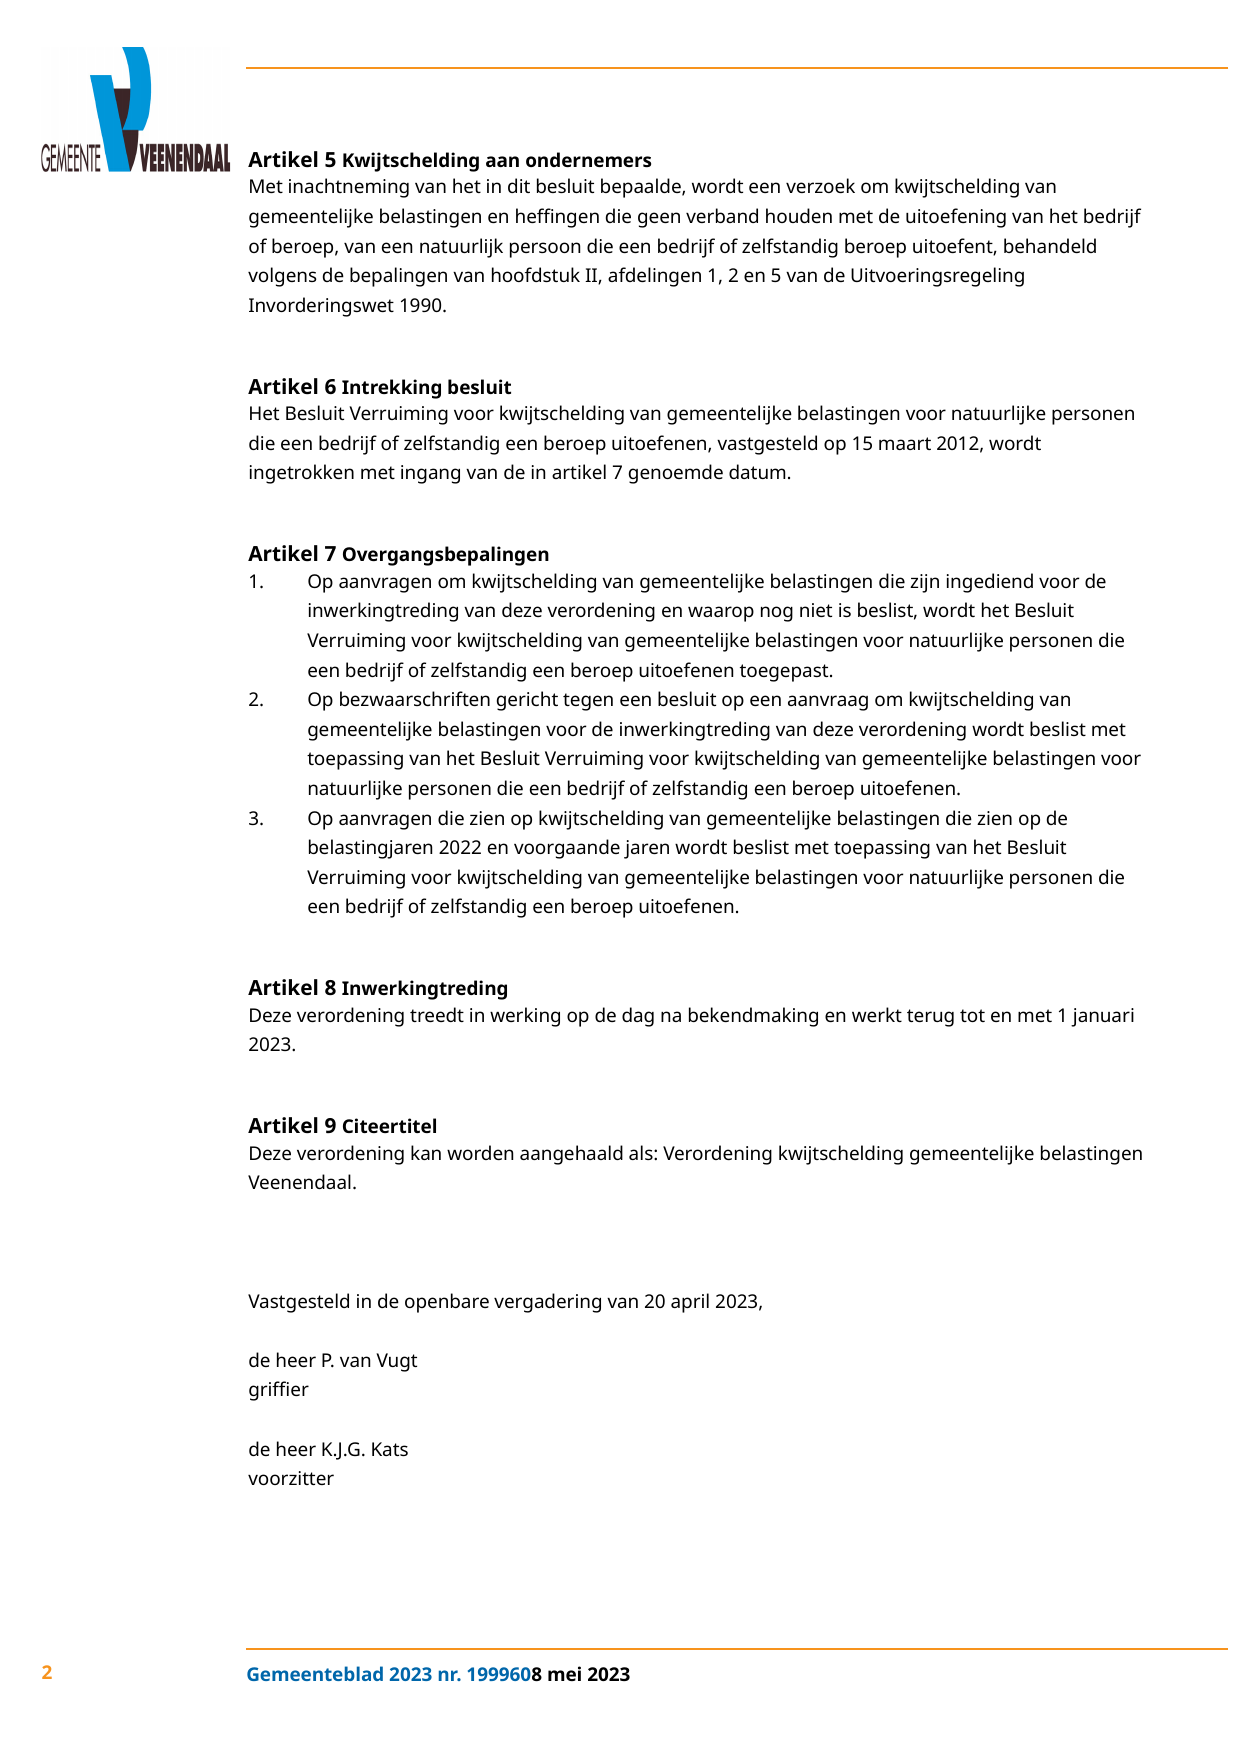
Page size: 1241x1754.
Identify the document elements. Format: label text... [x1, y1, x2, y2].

text Artikel 8 Inwerkingtreding [248, 973, 1152, 1002]
text Artikel 6 Intrekking besluit [248, 372, 1152, 400]
text de heer P. van Vugt [248, 1347, 1152, 1373]
list Op aanvragen om kwijtschelding van gemeentelijke belastingen die zijn ingediend voor de inwerkingtreding van deze verordening en waarop nog niet is beslist, wordt het Besluit Verruiming voor kwijtschelding van gemeentelijke belastingen voor natuurlijke personen die een bedrijf of zelfstandig een beroep uitoefenen toegepast. [248, 568, 1152, 682]
text Artikel 9 Citeertitel [248, 1111, 1152, 1140]
text griffier [248, 1377, 1152, 1402]
list Op aanvragen die zien op kwijtschelding van gemeentelijke belastingen die zien op de belastingjaren 2022 en voorgaande jaren wordt beslist met toepassing van het Besluit Verruiming voor kwijtschelding van gemeentelijke belastingen voor natuurlijke personen die een bedrijf of zelfstandig een beroep uitoefenen. [248, 805, 1152, 919]
picture [41, 47, 130, 172]
text Het Besluit Verruiming voor kwijtschelding van gemeentelijke belastingen voor natuurlijke personen die een bedrijf of zelfstandig een beroep uitoefenen, vastgesteld op 15 maart 2012, wordt ingetrokken met ingang van de in artikel 7 genoemde datum. [248, 400, 1152, 485]
text Artikel 7 Overgangsbepalingen [248, 539, 1152, 568]
text Vastgesteld in de openbare vergadering van 20 april 2023, [248, 1288, 1152, 1313]
text Deze verordening kan worden aangehaald als: Verordening kwijtschelding gemeentelijke belastingen Veenendaal. [248, 1140, 1152, 1195]
text Deze verordening treedt in werking op de dag na bekendmaking en werkt terug tot en met 1 januari 2023. [248, 1002, 1152, 1057]
list Op bezwaarschriften gericht tegen een besluit op een aanvraag om kwijtschelding van gemeentelijke belastingen voor de inwerkingtreding van deze verordening wordt beslist met toepassing van het Besluit Verruiming voor kwijtschelding van gemeentelijke belastingen voor natuurlijke personen die een bedrijf of zelfstandig een beroep uitoefenen. [248, 686, 1152, 801]
picture [123, 47, 231, 172]
text Artikel 5 Kwijtschelding aan ondernemers [248, 145, 1152, 174]
text de heer K.J.G. Kats [248, 1436, 1152, 1461]
text voorzitter [248, 1465, 1152, 1491]
text Met inachtneming van het in dit besluit bepaalde, wordt een verzoek om kwijtschelding van gemeentelijke belastingen en heffingen die geen verband houden met de uitoefening van het bedrijf of beroep, van een natuurlijk persoon die een bedrijf of zelfstandig beroep uitoefent, behandeld volgens de bepalingen van hoofdstuk II, afdelingen 1, 2 en 5 van de Uitvoeringsregeling Invorderingswet 1990. [248, 174, 1152, 318]
